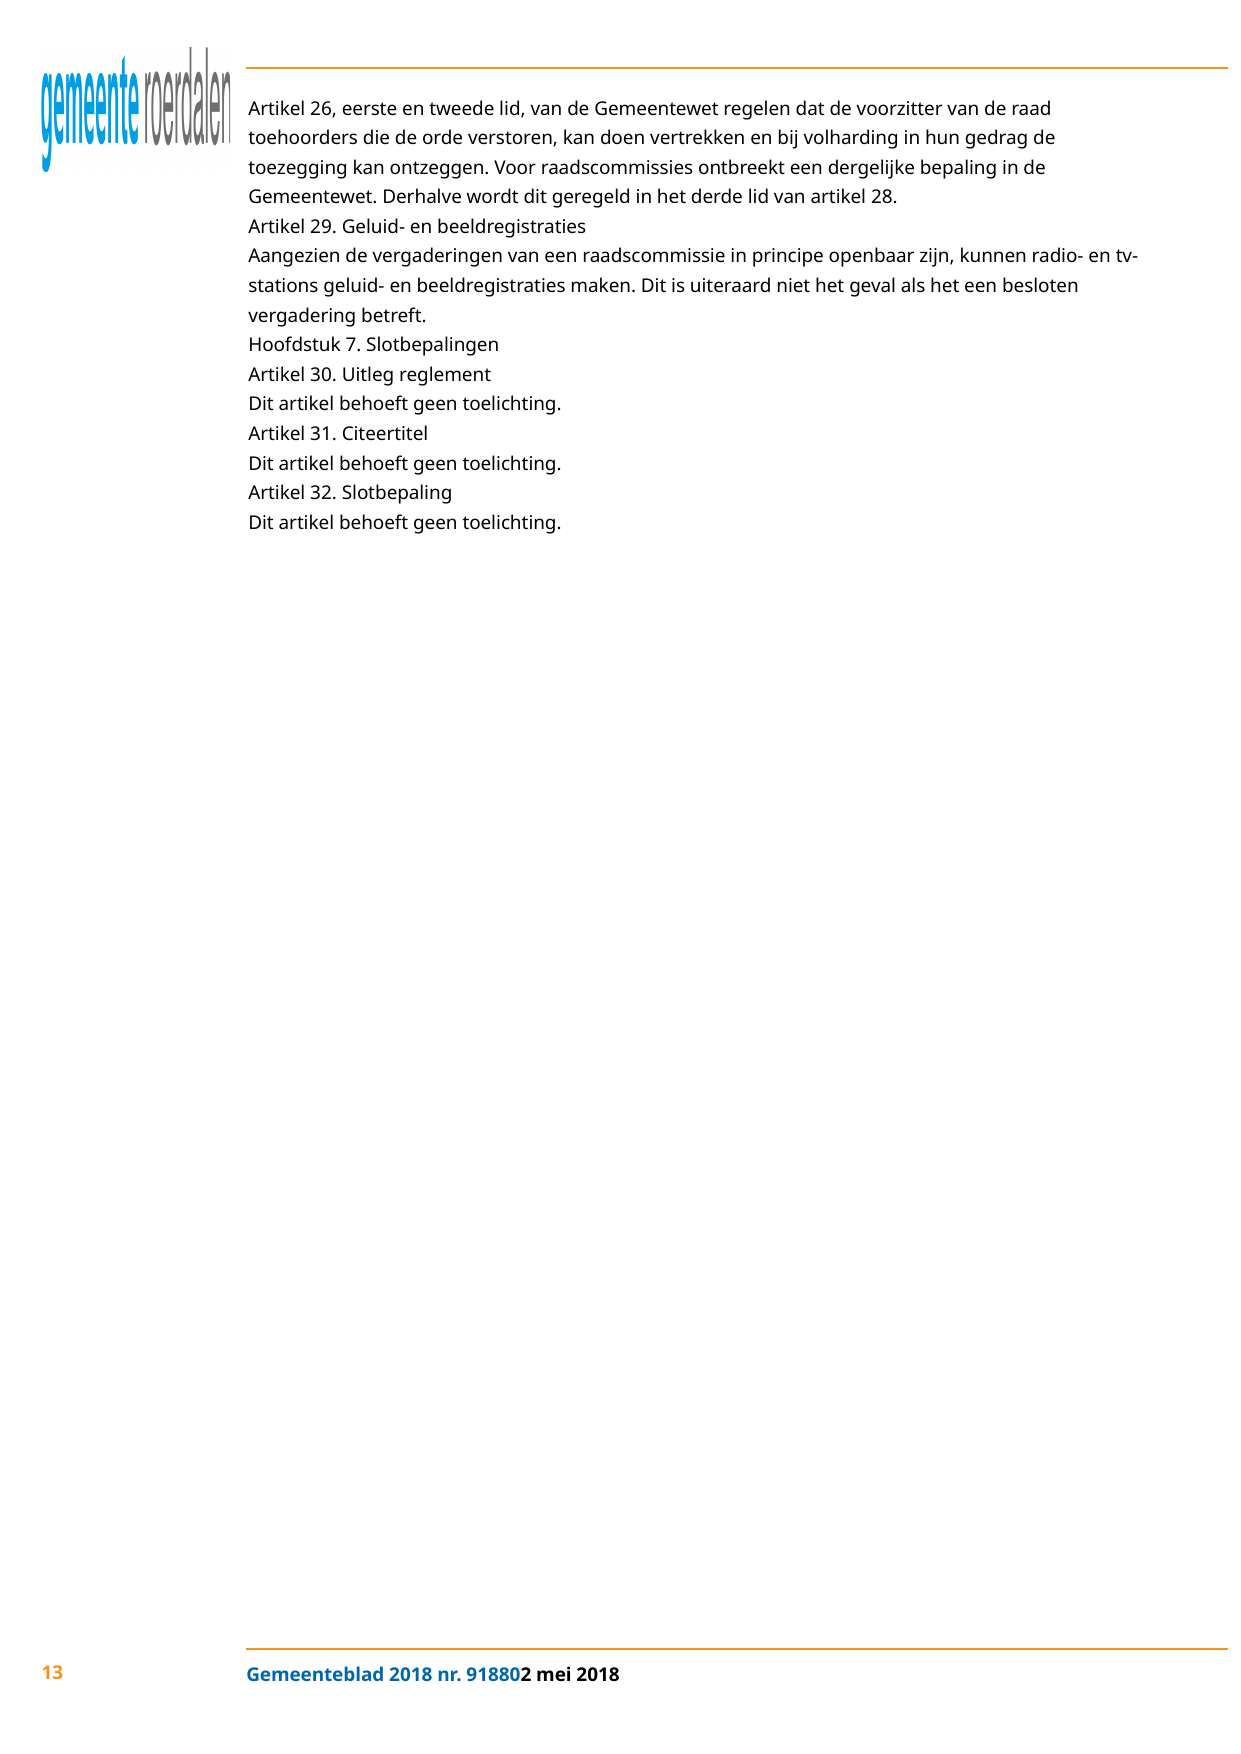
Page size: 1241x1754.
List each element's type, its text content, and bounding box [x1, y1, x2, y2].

text Artikel 31. Citeertitel [248, 420, 1152, 446]
text Artikel 26, eerste en tweede lid, van de Gemeentewet regelen dat de voorzitter van de raad toehoorders die de orde verstoren, kan doen vertrekken en bij volharding in hun gedrag de toezegging kan ontzeggen. Voor raadscommissies ontbreekt een dergelijke bepaling in de Gemeentewet. Derhalve wordt dit geregeld in het derde lid van artikel 28. [248, 95, 1152, 209]
text Artikel 29. Geluid- en beeldregistraties [248, 213, 1152, 239]
text Aangezien de vergaderingen van een raadscommissie in principe openbaar zijn, kunnen radio- en tv-stations geluid- en beeldregistraties maken. Dit is uiteraard niet het geval als het een besloten vergadering betreft. [248, 243, 1152, 328]
text Hoofdstuk 7. Slotbepalingen [248, 331, 1152, 357]
text Dit artikel behoeft geen toelichting. [248, 391, 1152, 416]
text Artikel 32. Slotbepaling [248, 479, 1152, 505]
picture [41, 47, 231, 172]
text Artikel 30. Uitleg reglement [248, 361, 1152, 387]
text Dit artikel behoeft geen toelichting. [248, 450, 1152, 476]
picture [41, 134, 48, 172]
text Dit artikel behoeft geen toelichting. [248, 509, 1152, 535]
